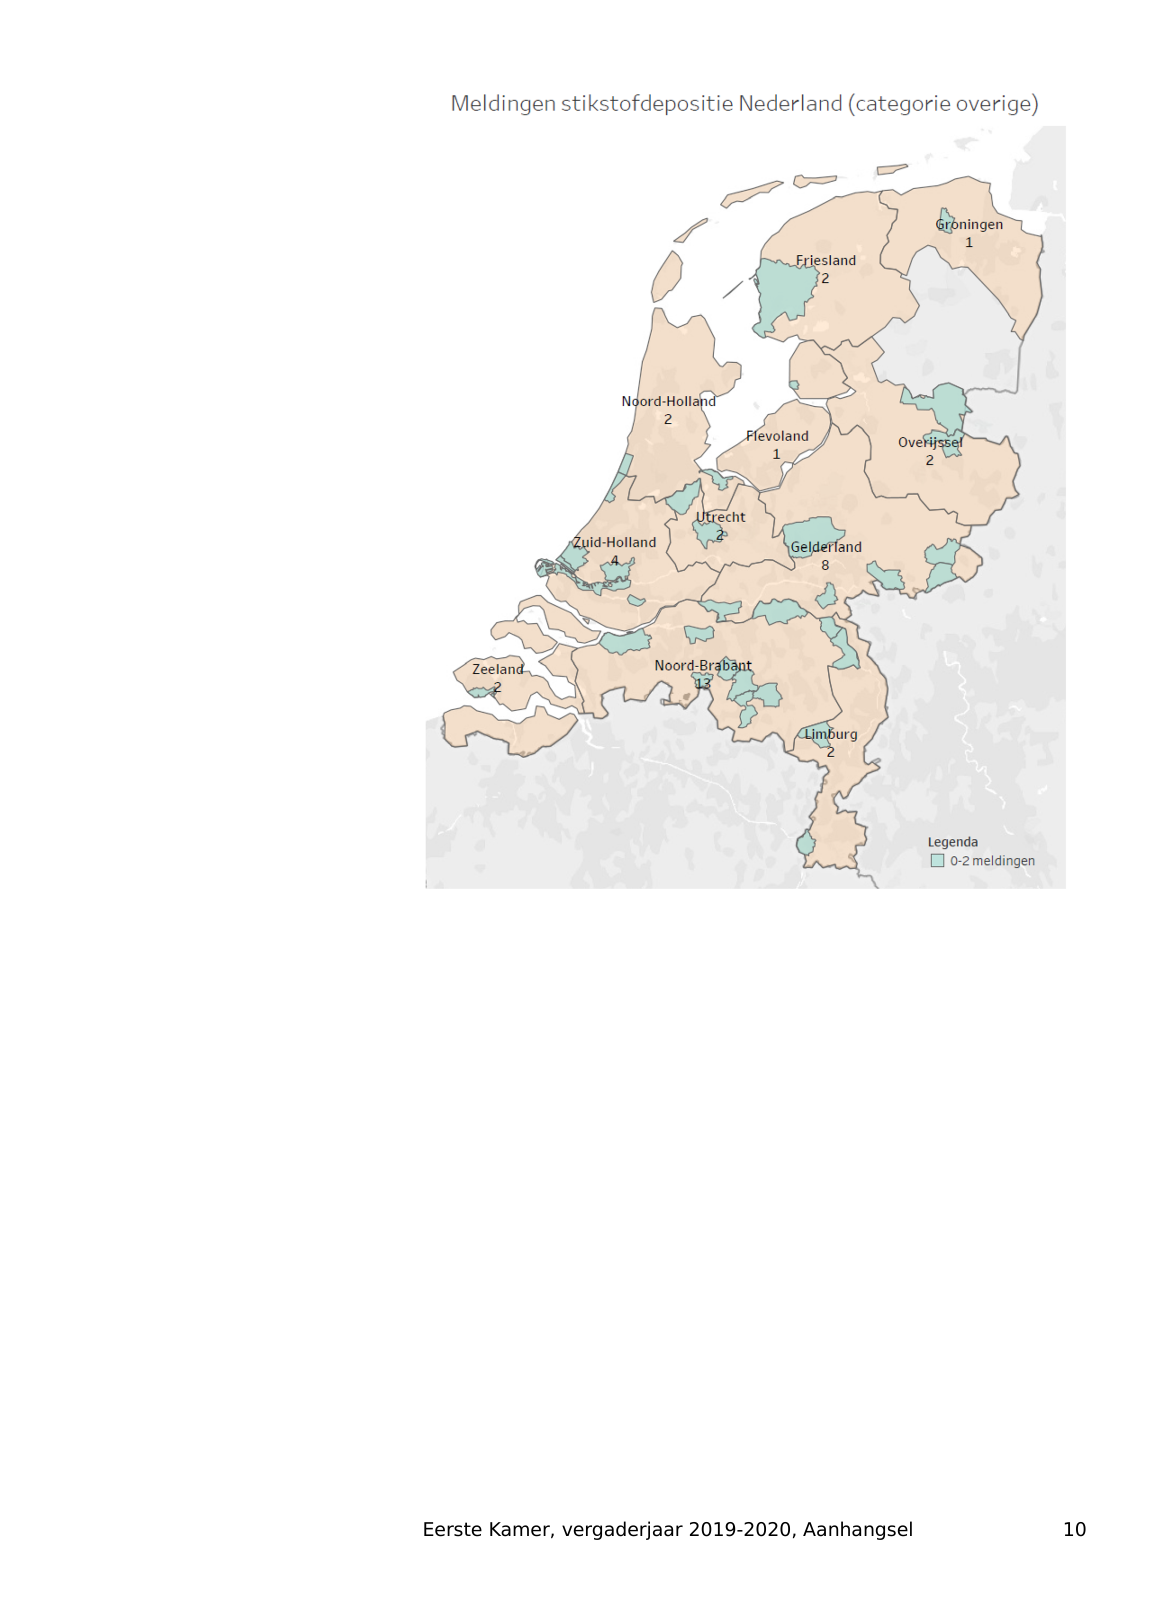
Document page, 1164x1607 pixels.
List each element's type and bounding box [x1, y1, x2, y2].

picture [422, 81, 1072, 897]
